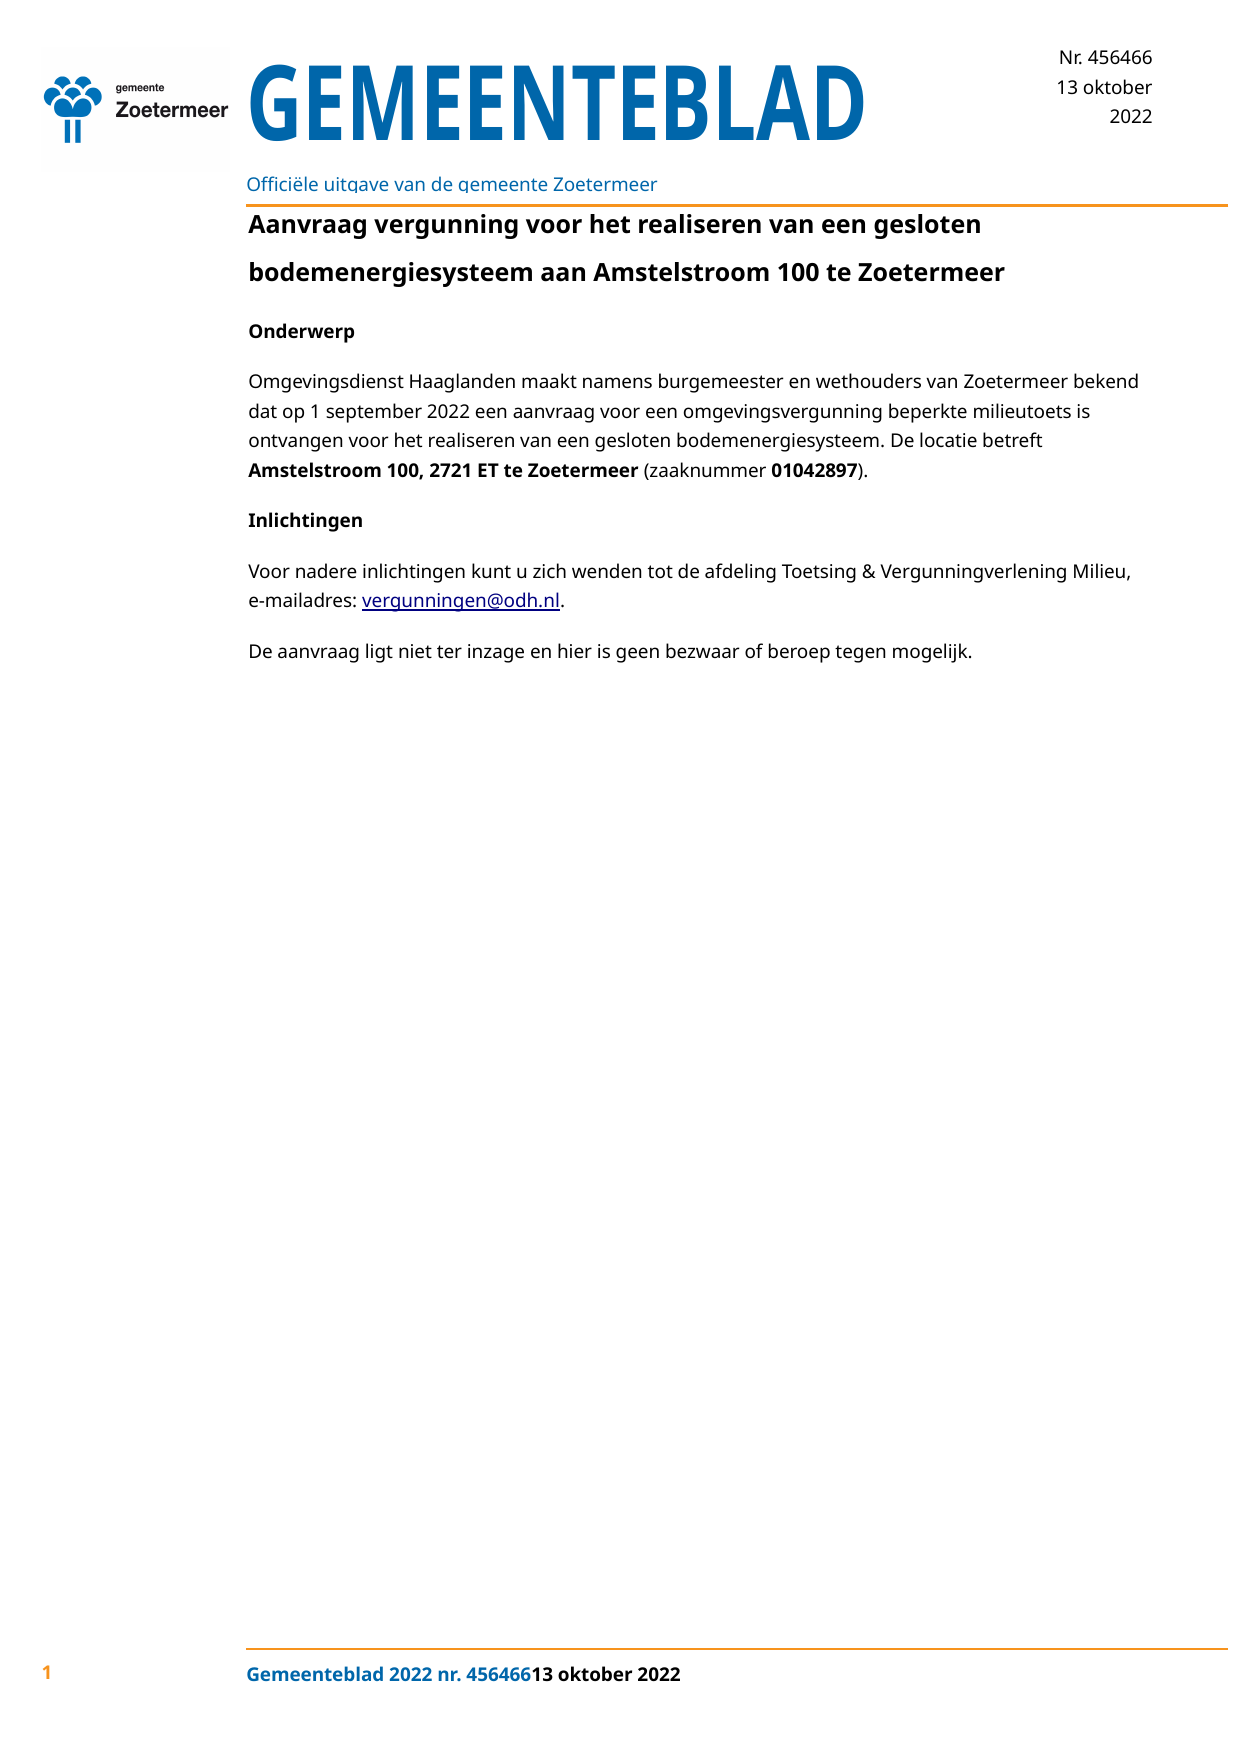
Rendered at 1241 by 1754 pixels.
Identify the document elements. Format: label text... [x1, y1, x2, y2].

text Aanvraag vergunning voor het realiseren van een gesloten bodemenergiesysteem aan Amstelstroom 100 te Zoetermeer [248, 207, 1152, 288]
text Omgevingsdienst Haaglanden maakt namens burgemeester en wethouders van Zoetermeer bekend dat op 1 september 2022 een aanvraag voor een omgevingsvergunning beperkte milieutoets is ontvangen voor het realiseren van een gesloten bodemenergiesysteem. De locatie betreft Amstelstroom 100, 2721 ET te Zoetermeer (zaaknummer 01042897). [248, 368, 1152, 483]
text De aanvraag ligt niet ter inzage en hier is geen bezwaar of beroep tegen mogelijk. [248, 638, 1152, 664]
text Inlichtingen [248, 507, 1152, 533]
text Onderwerp [248, 318, 1152, 344]
picture [41, 47, 231, 172]
text Voor nadere inlichtingen kunt u zich wenden tot de afdeling Toetsing & Vergunningverlening Milieu, e-mailadres: vergunningen@odh.nl. [248, 558, 1152, 613]
